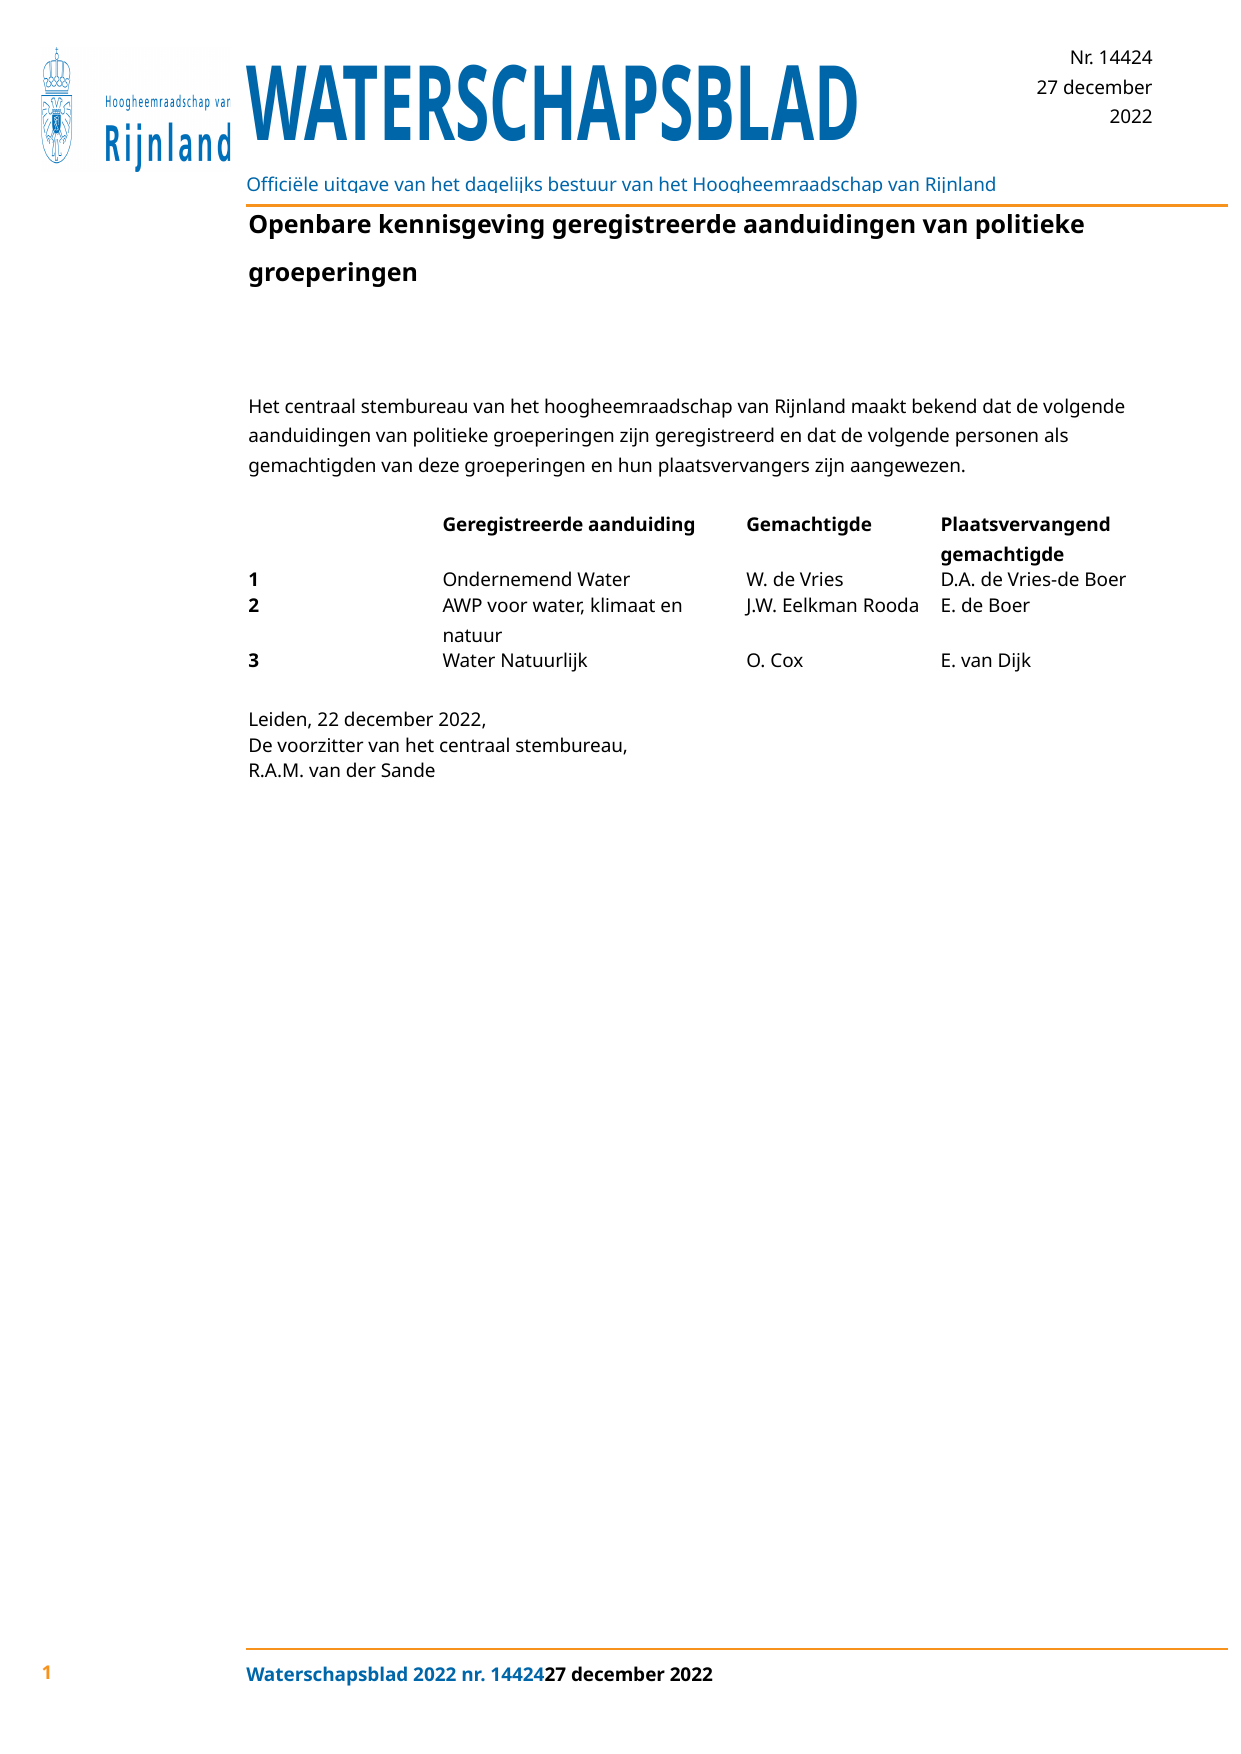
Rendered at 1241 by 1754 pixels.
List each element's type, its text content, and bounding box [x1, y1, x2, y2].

table_cell E. van Dijk [940, 648, 1152, 673]
text Leiden, 22 december 2022, [248, 706, 1152, 732]
text R.A.M. van der Sande [248, 758, 1152, 783]
table_cell W. de Vries [746, 567, 940, 592]
text Openbare kennisgeving geregistreerde aanduidingen van politieke groeperingen [248, 207, 1152, 288]
table_header Geregistreerde aanduiding [442, 511, 746, 567]
table_cell 1 [248, 567, 442, 592]
table_cell D.A. de Vries-de Boer [940, 567, 1152, 592]
table_cell 2 [248, 593, 442, 648]
table_cell Water Natuurlijk [442, 648, 746, 673]
table_cell 3 [248, 648, 442, 673]
picture [41, 47, 231, 172]
table_cell Ondernemend Water [442, 567, 746, 592]
text Het centraal stembureau van het hoogheemraadschap van Rijnland maakt bekend dat de volgende aanduidingen van politieke groeperingen zijn geregistreerd en dat de volgende personen als gemachtigden van deze groeperingen en hun plaatsvervangers zijn aangewezen. [248, 393, 1152, 478]
table_header [248, 511, 442, 567]
table_cell AWP voor water, klimaat en natuur [442, 593, 746, 648]
table_header Plaatsvervangend gemachtigde [940, 511, 1152, 567]
table_cell J.W. Eelkman Rooda [746, 593, 940, 648]
table_cell O. Cox [746, 648, 940, 673]
text De voorzitter van het centraal stembureau, [248, 732, 1152, 758]
table_cell E. de Boer [940, 593, 1152, 648]
table_header Gemachtigde [746, 511, 940, 567]
